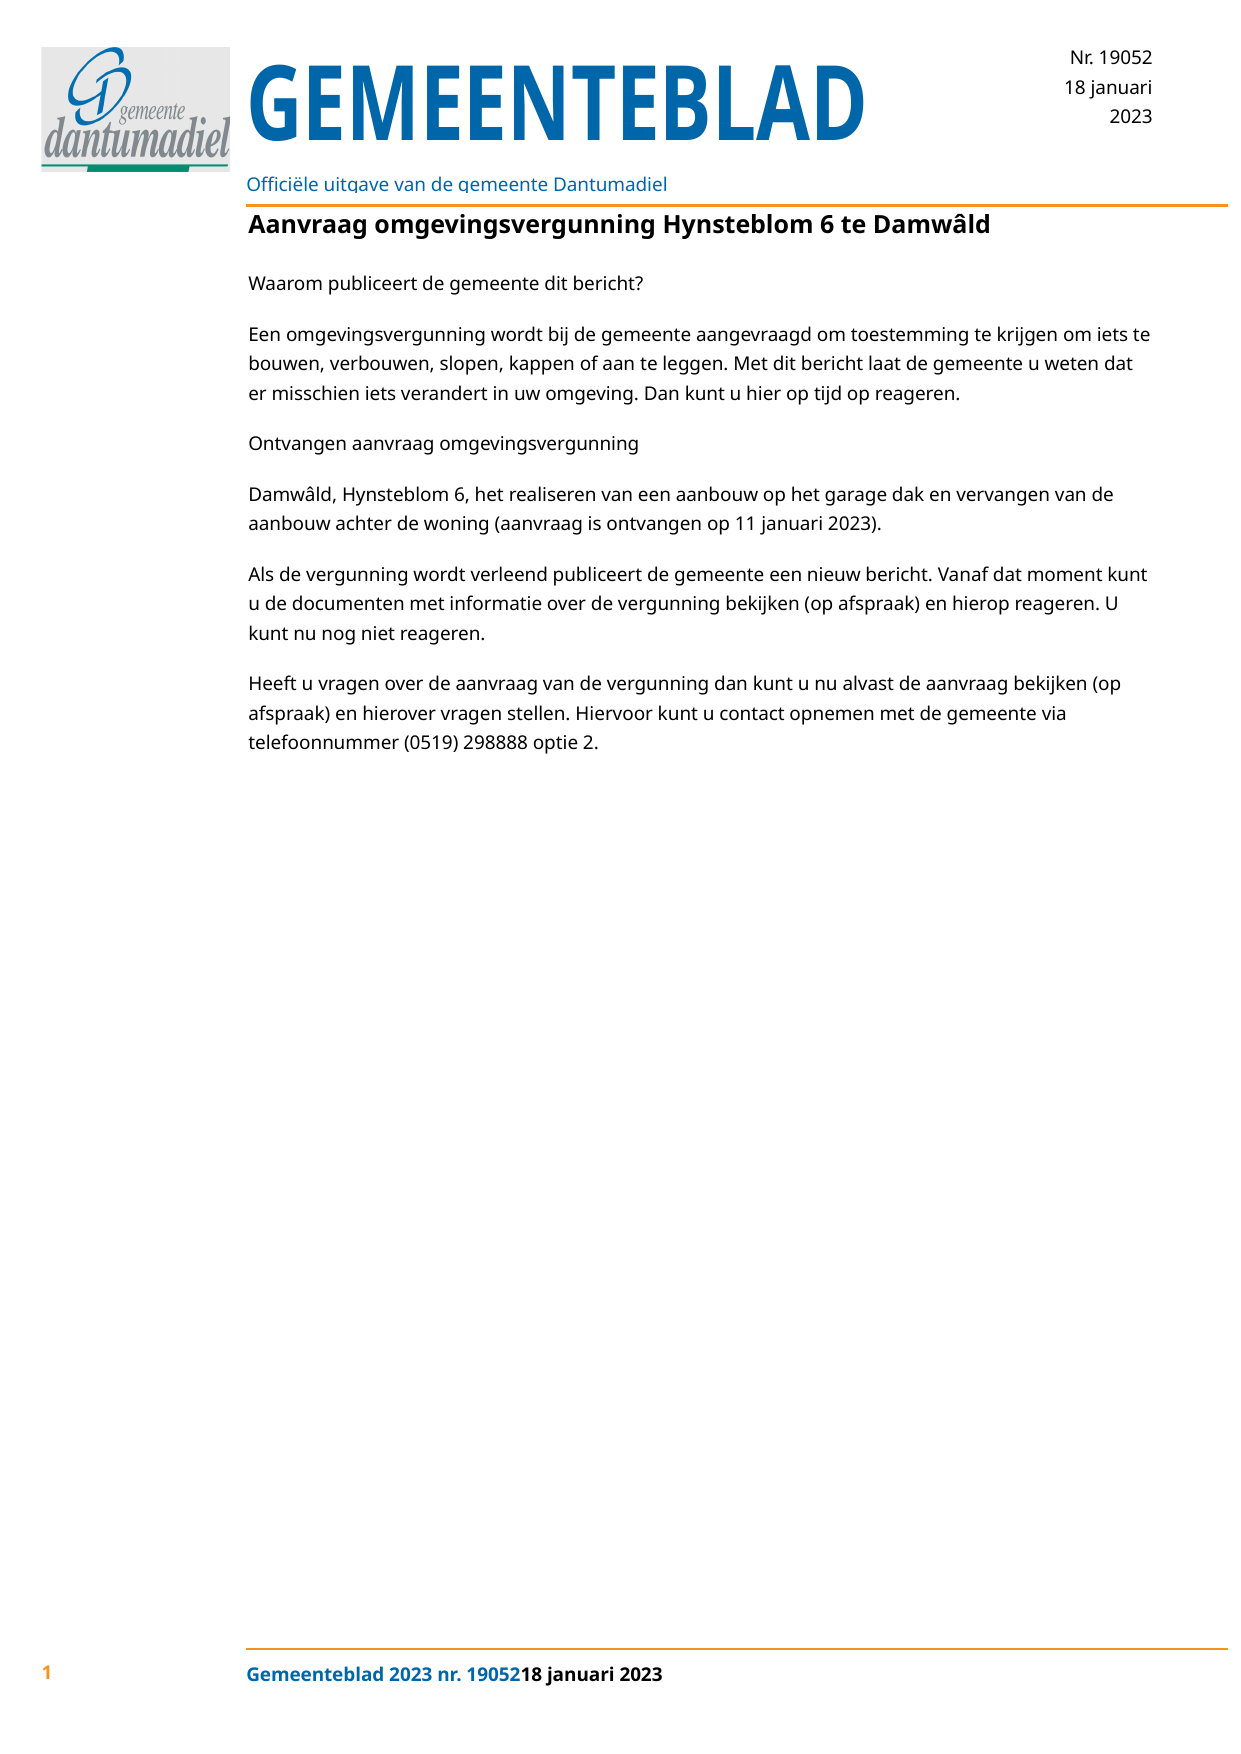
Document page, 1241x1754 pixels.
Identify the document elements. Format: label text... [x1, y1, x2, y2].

text Waarom publiceert de gemeente dit bericht? [248, 270, 1152, 296]
text Een omgevingsvergunning wordt bij de gemeente aangevraagd om toestemming te krijgen om iets te bouwen, verbouwen, slopen, kappen of aan te leggen. Met dit bericht laat de gemeente u weten dat er misschien iets verandert in uw omgeving. Dan kunt u hier op tijd op reageren. [248, 321, 1152, 406]
text Damwâld, Hynsteblom 6, het realiseren van een aanbouw op het garage dak en vervangen van de aanbouw achter de woning (aanvraag is ontvangen op 11 januari 2023). [248, 481, 1152, 536]
text Aanvraag omgevingsvergunning Hynsteblom 6 te Damwâld [248, 207, 1152, 241]
text Heeft u vragen over de aanvraag van de vergunning dan kunt u nu alvast de aanvraag bekijken (op afspraak) en hierover vragen stellen. Hiervoor kunt u contact opnemen met de gemeente via telefoonnummer (0519) 298888 optie 2. [248, 670, 1152, 755]
picture [41, 47, 231, 172]
text Ontvangen aanvraag omgevingsvergunning [248, 430, 1152, 456]
text Als de vergunning wordt verleend publiceert de gemeente een nieuw bericht. Vanaf dat moment kunt u de documenten met informatie over de vergunning bekijken (op afspraak) en hierop reageren. U kunt nu nog niet reageren. [248, 561, 1152, 646]
